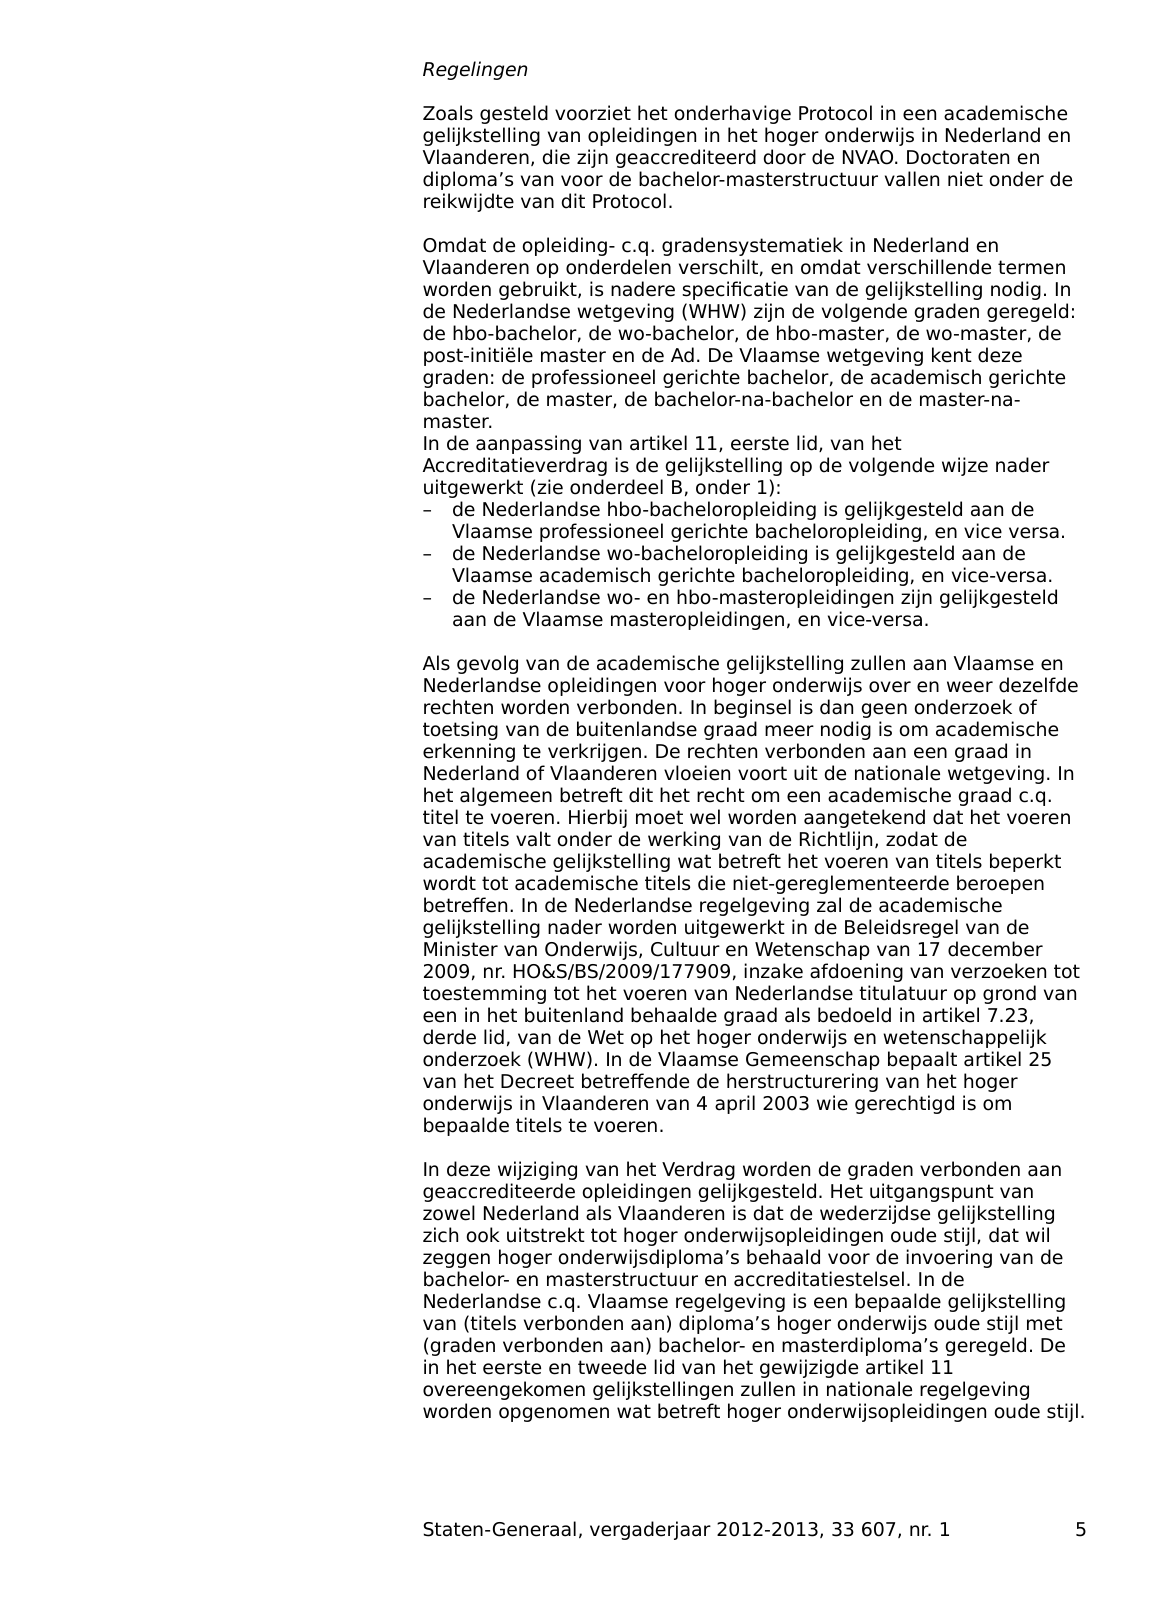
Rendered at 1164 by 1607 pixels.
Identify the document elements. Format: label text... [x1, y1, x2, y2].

text Als gevolg van de academische gelijkstelling zullen aan Vlaamse en Nederlandse opleidingen voor hoger onderwijs over en weer dezelfde rechten worden verbonden. In beginsel is dan geen onderzoek of toetsing van de buitenlandse graad meer nodig is om academische erkenning te verkrijgen. De rechten verbonden aan een graad in Nederland of Vlaanderen vloeien voort uit de nationale wetgeving. In het algemeen betreft dit het recht om een academische graad c.q. titel te voeren. Hierbij moet wel worden aangetekend dat het voeren van titels valt onder de werking van de Richtlijn, zodat de academische gelijkstelling wat betreft het voeren van titels beperkt wordt tot academische titels die niet-gereglementeerde beroepen betreffen. In de Nederlandse regelgeving zal de academische gelijkstelling nader worden uitgewerkt in de Beleidsregel van de Minister van Onderwijs, Cultuur en Wetenschap van 17 december 2009, nr. HO&S/BS/2009/177909, inzake afdoening van verzoeken tot toestemming tot het voeren van Nederlandse titulatuur op grond van een in het buitenland behaalde graad als bedoeld in artikel 7.23, derde lid, van de Wet op het hoger onderwijs en wetenschappelijk onderzoek (WHW). In de Vlaamse Gemeenschap bepaalt artikel 25 van het Decreet betreffende de herstructurering van het hoger onderwijs in Vlaanderen van 4 april 2003 wie gerechtigd is om bepaalde titels te voeren. [422, 653, 1087, 1137]
text – de Nederlandse wo-bacheloropleiding is gelijkgesteld aan de Vlaamse academisch gerichte bacheloropleiding, en vice-versa. [422, 543, 1087, 587]
text – de Nederlandse wo- en hbo-masteropleidingen zijn gelijkgesteld aan de Vlaamse masteropleidingen, en vice-versa. [422, 587, 1087, 631]
subtitle Regelingen [422, 59, 1087, 81]
text In deze wijziging van het Verdrag worden de graden verbonden aan geaccrediteerde opleidingen gelijkgesteld. Het uitgangspunt van zowel Nederland als Vlaanderen is dat de wederzijdse gelijkstelling zich ook uitstrekt tot hoger onderwijsopleidingen oude stijl, dat wil zeggen hoger onderwijsdiploma’s behaald voor de invoering van de bachelor- en masterstructuur en accreditatiestelsel. In de Nederlandse c.q. Vlaamse regelgeving is een bepaalde gelijkstelling van (titels verbonden aan) diploma’s hoger onderwijs oude stijl met (graden verbonden aan) bachelor- en masterdiploma’s geregeld. De in het eerste en tweede lid van het gewijzigde artikel 11 overeengekomen gelijkstellingen zullen in nationale regelgeving worden opgenomen wat betreft hoger onderwijsopleidingen oude stijl. [422, 1159, 1087, 1423]
text In de aanpassing van artikel 11, eerste lid, van het Accreditatieverdrag is de gelijkstelling op de volgende wijze nader uitgewerkt (zie onderdeel B, onder 1): [422, 433, 1087, 499]
text Omdat de opleiding- c.q. gradensystematiek in Nederland en Vlaanderen op onderdelen verschilt, en omdat verschillende termen worden gebruikt, is nadere specificatie van de gelijkstelling nodig. In de Nederlandse wetgeving (WHW) zijn de volgende graden geregeld: de hbo-bachelor, de wo-bachelor, de hbo-master, de wo-master, de post-initiële master en de Ad. De Vlaamse wetgeving kent deze graden: de professioneel gerichte bachelor, de academisch gerichte bachelor, de master, de bachelor-na-bachelor en de master-na-master. [422, 235, 1087, 433]
text Zoals gesteld voorziet het onderhavige Protocol in een academische gelijkstelling van opleidingen in het hoger onderwijs in Nederland en Vlaanderen, die zijn geaccrediteerd door de NVAO. Doctoraten en diploma’s van voor de bachelor-masterstructuur vallen niet onder de reikwijdte van dit Protocol. [422, 103, 1087, 213]
text – de Nederlandse hbo-bacheloropleiding is gelijkgesteld aan de Vlaamse professioneel gerichte bacheloropleiding, en vice versa. [422, 499, 1087, 543]
